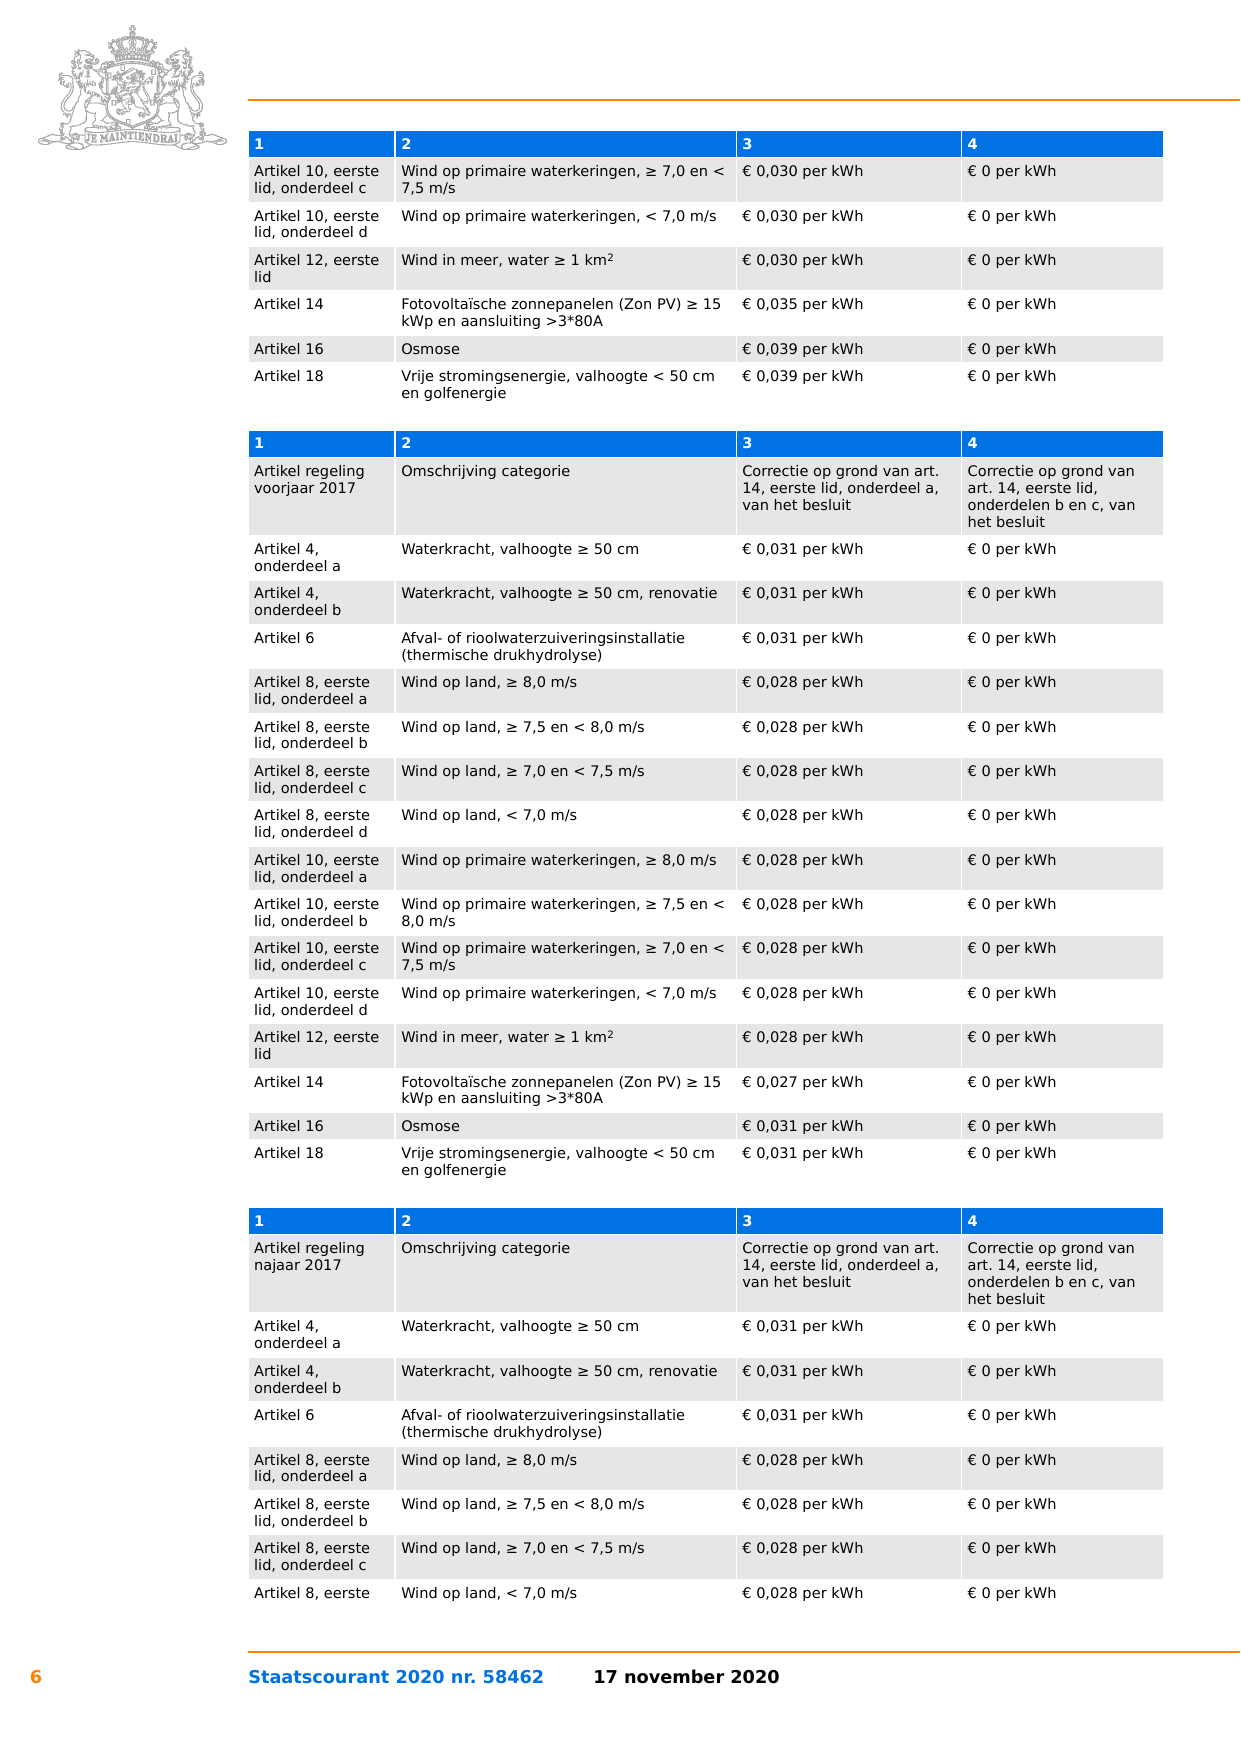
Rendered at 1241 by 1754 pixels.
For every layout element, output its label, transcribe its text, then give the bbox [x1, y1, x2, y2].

table_cell Waterkracht, valhoogte ≥ 50 cm [396, 1314, 736, 1357]
table_cell Wind op land, ≥ 7,5 en < 8,0 m/s [396, 714, 736, 757]
table_cell € 0,028 per kWh [737, 1535, 961, 1579]
table_cell € 0 per kWh [962, 891, 1163, 934]
table_cell € 0,031 per kWh [737, 1358, 961, 1401]
table_cell € 0 per kWh [962, 1358, 1163, 1401]
table_header 1 [249, 131, 394, 157]
table_cell € 0 per kWh [962, 1024, 1163, 1068]
table_header 3 [737, 1208, 961, 1234]
table_header 2 [396, 431, 736, 457]
table_cell € 0 per kWh [962, 536, 1163, 579]
table_header 4 [962, 1208, 1163, 1234]
table_cell € 0,028 per kWh [737, 891, 961, 934]
table_header 1 [249, 1208, 394, 1234]
table_cell € 0,028 per kWh [737, 936, 961, 979]
table_cell € 0,030 per kWh [737, 247, 961, 290]
table_cell € 0,031 per kWh [737, 581, 961, 624]
table_cell Wind op land, ≥ 7,0 en < 7,5 m/s [396, 1535, 736, 1579]
table_cell € 0,028 per kWh [737, 803, 961, 846]
picture [38, 25, 227, 150]
table_cell € 0 per kWh [962, 714, 1163, 757]
table_cell Omschrijving categorie [396, 458, 736, 535]
table_cell Artikel 8, eerste lid, onderdeel b [249, 714, 394, 757]
table_cell Omschrijving categorie [396, 1235, 736, 1312]
table_cell € 0,028 per kWh [737, 669, 961, 713]
table_header 2 [396, 131, 736, 157]
table_header 3 [737, 431, 961, 457]
table_cell Wind op land, ≥ 7,0 en < 7,5 m/s [396, 758, 736, 801]
table_cell € 0 per kWh [962, 669, 1163, 713]
table_cell Artikel 18 [249, 1141, 394, 1184]
table_cell € 0 per kWh [962, 581, 1163, 624]
table_cell € 0 per kWh [962, 363, 1163, 407]
table_cell Afval- of rioolwaterzuiveringsinstallatie (thermische drukhydrolyse) [396, 1402, 736, 1446]
table_cell € 0 per kWh [962, 1491, 1163, 1534]
table_cell € 0,028 per kWh [737, 1491, 961, 1534]
table_cell € 0 per kWh [962, 803, 1163, 846]
table_cell € 0,028 per kWh [737, 714, 961, 757]
table_cell € 0,028 per kWh [737, 758, 961, 801]
table_cell Artikel 6 [249, 1402, 394, 1446]
table_cell Wind op primaire waterkeringen, ≥ 7,0 en < 7,5 m/s [396, 158, 736, 202]
table_cell € 0 per kWh [962, 247, 1163, 290]
table_cell € 0,031 per kWh [737, 1113, 961, 1139]
table_cell Artikel 4, onderdeel a [249, 536, 394, 579]
table_cell € 0,028 per kWh [737, 1024, 961, 1068]
table_cell € 0 per kWh [962, 336, 1163, 362]
table_cell Artikel 8, eerste lid, onderdeel b [249, 1491, 394, 1534]
table_cell € 0 per kWh [962, 1113, 1163, 1139]
table_cell € 0 per kWh [962, 758, 1163, 801]
table_cell Artikel 4, onderdeel b [249, 1358, 394, 1401]
table_cell Osmose [396, 1113, 736, 1139]
table_cell Artikel 12, eerste lid [249, 1024, 394, 1068]
table_cell € 0,028 per kWh [737, 847, 961, 890]
table_cell € 0,030 per kWh [737, 203, 961, 246]
table_cell € 0 per kWh [962, 1535, 1163, 1579]
table_cell € 0 per kWh [962, 1069, 1163, 1112]
table_cell Correctie op grond van art. 14, eerste lid, onderdelen b en c, van het besluit [962, 1235, 1163, 1312]
table_cell Wind op land, < 7,0 m/s [396, 1580, 736, 1606]
table_cell € 0,039 per kWh [737, 363, 961, 407]
table_cell Waterkracht, valhoogte ≥ 50 cm, renovatie [396, 1358, 736, 1401]
table_cell Waterkracht, valhoogte ≥ 50 cm [396, 536, 736, 579]
table_cell Wind op primaire waterkeringen, ≥ 8,0 m/s [396, 847, 736, 890]
table_cell € 0,035 per kWh [737, 291, 961, 335]
table_cell Vrije stromingsenergie, valhoogte < 50 cm en golfenergie [396, 1141, 736, 1184]
table_cell Vrije stromingsenergie, valhoogte < 50 cm en golfenergie [396, 363, 736, 407]
table_cell Correctie op grond van art. 14, eerste lid, onderdeel a, van het besluit [737, 1235, 961, 1312]
table_cell € 0 per kWh [962, 980, 1163, 1023]
table_header 1 [249, 431, 394, 457]
table_cell Correctie op grond van art. 14, eerste lid, onderdelen b en c, van het besluit [962, 458, 1163, 535]
table_cell € 0 per kWh [962, 625, 1163, 668]
table_cell € 0,039 per kWh [737, 336, 961, 362]
table_cell € 0,031 per kWh [737, 536, 961, 579]
table_cell Artikel 10, eerste lid, onderdeel a [249, 847, 394, 890]
table_cell Artikel 6 [249, 625, 394, 668]
table_cell Wind op primaire waterkeringen, ≥ 7,5 en < 8,0 m/s [396, 891, 736, 934]
table_cell Artikel 14 [249, 291, 394, 335]
table_cell € 0 per kWh [962, 158, 1163, 202]
table_cell Wind in meer, water ≥ 1 km2 [396, 247, 736, 290]
table_cell Wind op primaire waterkeringen, ≥ 7,0 en < 7,5 m/s [396, 936, 736, 979]
table_cell Artikel 8, eerste lid, onderdeel c [249, 758, 394, 801]
table_cell € 0,031 per kWh [737, 1402, 961, 1446]
table_cell Artikel 10, eerste lid, onderdeel d [249, 203, 394, 246]
table_cell € 0 per kWh [962, 936, 1163, 979]
table_cell Artikel 16 [249, 336, 394, 362]
table_header 2 [396, 1208, 736, 1234]
table_cell Wind in meer, water ≥ 1 km2 [396, 1024, 736, 1068]
table_cell Waterkracht, valhoogte ≥ 50 cm, renovatie [396, 581, 736, 624]
table_cell € 0,028 per kWh [737, 980, 961, 1023]
table_cell Artikel 14 [249, 1069, 394, 1112]
table_cell Artikel 8, eerste lid, onderdeel a [249, 1447, 394, 1490]
table_cell Artikel 10, eerste lid, onderdeel c [249, 158, 394, 202]
table_cell Wind op primaire waterkeringen, < 7,0 m/s [396, 980, 736, 1023]
table_cell € 0,028 per kWh [737, 1447, 961, 1490]
table_cell Correctie op grond van art. 14, eerste lid, onderdeel a, van het besluit [737, 458, 961, 535]
table_cell Artikel regeling voorjaar 2017 [249, 458, 394, 535]
table_cell € 0 per kWh [962, 1580, 1163, 1606]
table_cell Artikel 8, eerste lid, onderdeel a [249, 669, 394, 713]
table_cell Artikel 18 [249, 363, 394, 407]
table_cell € 0 per kWh [962, 291, 1163, 335]
table_cell Artikel 10, eerste lid, onderdeel b [249, 891, 394, 934]
table_cell Artikel 10, eerste lid, onderdeel c [249, 936, 394, 979]
table_cell € 0 per kWh [962, 1447, 1163, 1490]
table_cell € 0,031 per kWh [737, 625, 961, 668]
table_cell € 0 per kWh [962, 203, 1163, 246]
table_header 4 [962, 131, 1163, 157]
table_cell Wind op land, ≥ 7,5 en < 8,0 m/s [396, 1491, 736, 1534]
table_cell Artikel 8, eerste lid, onderdeel d [249, 803, 394, 846]
table_cell Artikel 16 [249, 1113, 394, 1139]
table_cell € 0,027 per kWh [737, 1069, 961, 1112]
table_cell Artikel regeling najaar 2017 [249, 1235, 394, 1312]
table_cell € 0 per kWh [962, 1314, 1163, 1357]
table_cell € 0,030 per kWh [737, 158, 961, 202]
table_cell Fotovoltaïsche zonnepanelen (Zon PV) ≥ 15 kWp en aansluiting >3*80A [396, 291, 736, 335]
table_header 3 [737, 131, 961, 157]
table_cell Wind op land, < 7,0 m/s [396, 803, 736, 846]
table_cell € 0 per kWh [962, 1402, 1163, 1446]
table_cell Wind op primaire waterkeringen, < 7,0 m/s [396, 203, 736, 246]
table_cell Artikel 8, eerste lid, onderdeel c [249, 1535, 394, 1579]
table_cell Osmose [396, 336, 736, 362]
table_cell € 0 per kWh [962, 847, 1163, 890]
table_cell € 0 per kWh [962, 1141, 1163, 1184]
table_cell € 0,028 per kWh [737, 1580, 961, 1606]
table_cell Afval- of rioolwaterzuiveringsinstallatie (thermische drukhydrolyse) [396, 625, 736, 668]
table_cell Artikel 8, eerste [249, 1580, 394, 1606]
table_cell € 0,031 per kWh [737, 1314, 961, 1357]
table_cell € 0,031 per kWh [737, 1141, 961, 1184]
table_cell Wind op land, ≥ 8,0 m/s [396, 1447, 736, 1490]
table_header 4 [962, 431, 1163, 457]
table_cell Fotovoltaïsche zonnepanelen (Zon PV) ≥ 15 kWp en aansluiting >3*80A [396, 1069, 736, 1112]
table_cell Wind op land, ≥ 8,0 m/s [396, 669, 736, 713]
table_cell Artikel 4, onderdeel b [249, 581, 394, 624]
table_cell Artikel 12, eerste lid [249, 247, 394, 290]
table_cell Artikel 4, onderdeel a [249, 1314, 394, 1357]
table_cell Artikel 10, eerste lid, onderdeel d [249, 980, 394, 1023]
